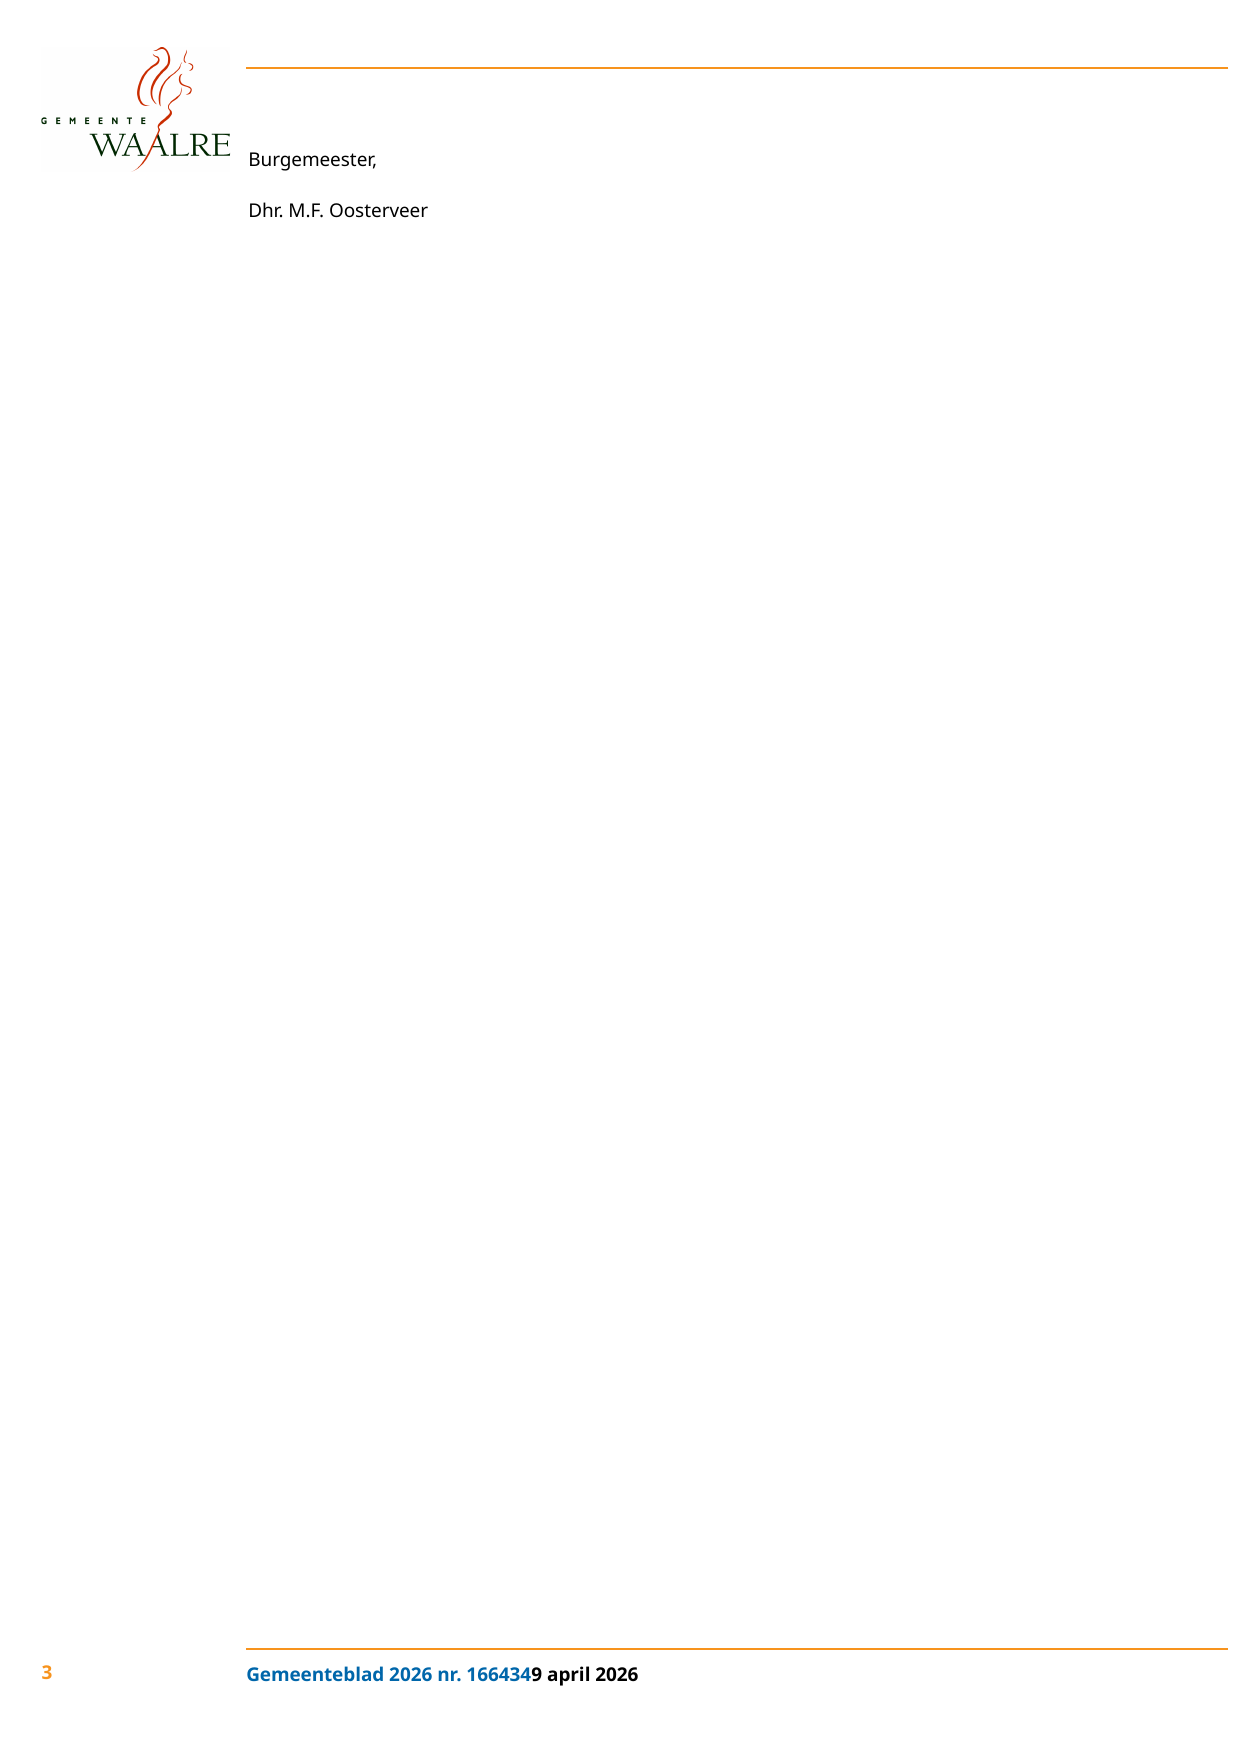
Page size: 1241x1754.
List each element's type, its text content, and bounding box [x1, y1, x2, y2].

picture [41, 47, 231, 172]
text Burgemeester, [248, 146, 1152, 172]
text Dhr. M.F. Oosterveer [248, 198, 1152, 223]
